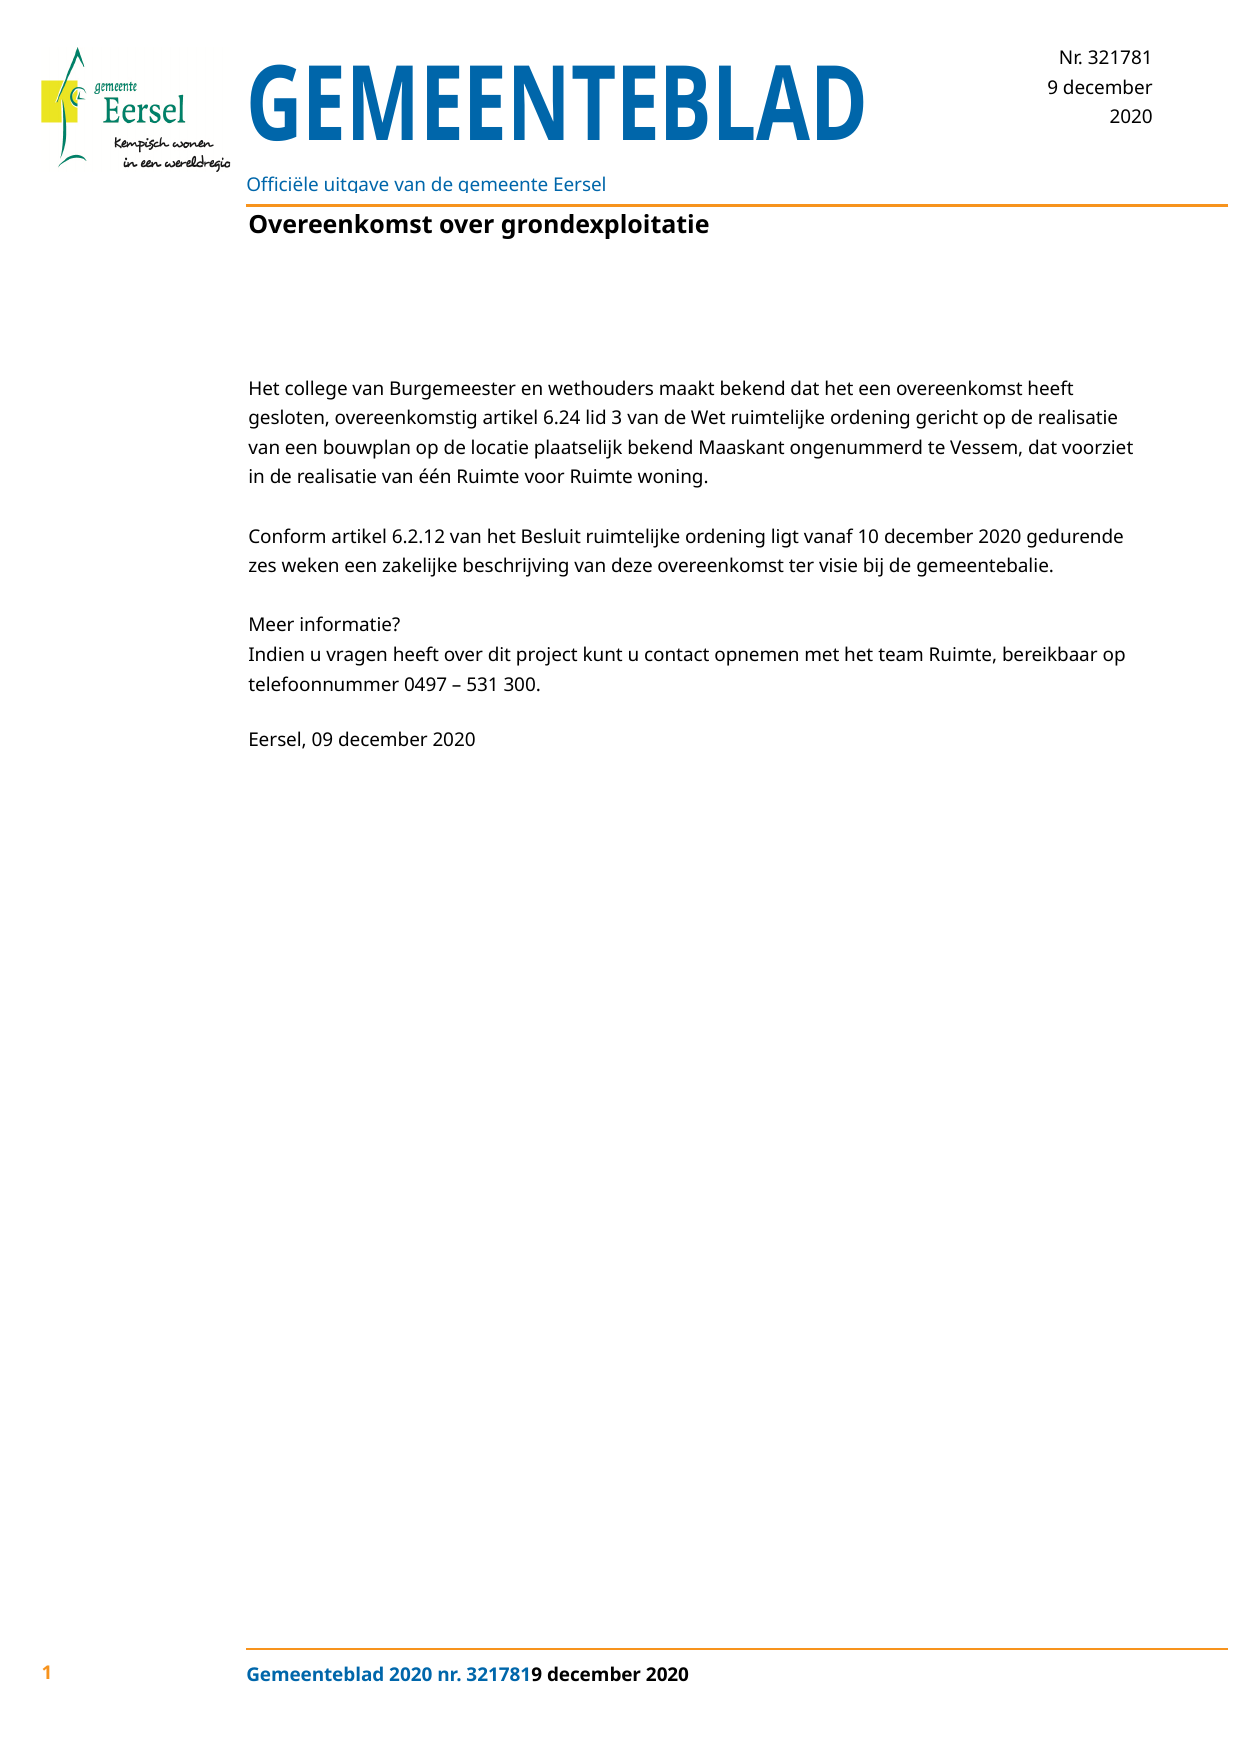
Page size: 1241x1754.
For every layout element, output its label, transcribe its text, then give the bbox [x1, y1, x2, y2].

text Meer informatie? [248, 612, 1152, 637]
picture [41, 47, 231, 172]
text Eersel, 09 december 2020 [248, 726, 1152, 752]
text Indien u vragen heeft over dit project kunt u contact opnemen met het team Ruimte, bereikbaar op telefoonnummer 0497 – 531 300. [248, 641, 1152, 696]
text Overeenkomst over grondexploitatie [248, 207, 1152, 241]
text Conform artikel 6.2.12 van het Besluit ruimtelijke ordening ligt vanaf 10 december 2020 gedurende zes weken een zakelijke beschrijving van deze overeenkomst ter visie bij de gemeentebalie. [248, 523, 1152, 578]
text Het college van Burgemeester en wethouders maakt bekend dat het een overeenkomst heeft gesloten, overeenkomstig artikel 6.24 lid 3 van de Wet ruimtelijke ordening gericht op de realisatie van een bouwplan op de locatie plaatselijk bekend Maaskant ongenummerd te Vessem, dat voorziet in de realisatie van één Ruimte voor Ruimte woning. [248, 375, 1152, 489]
